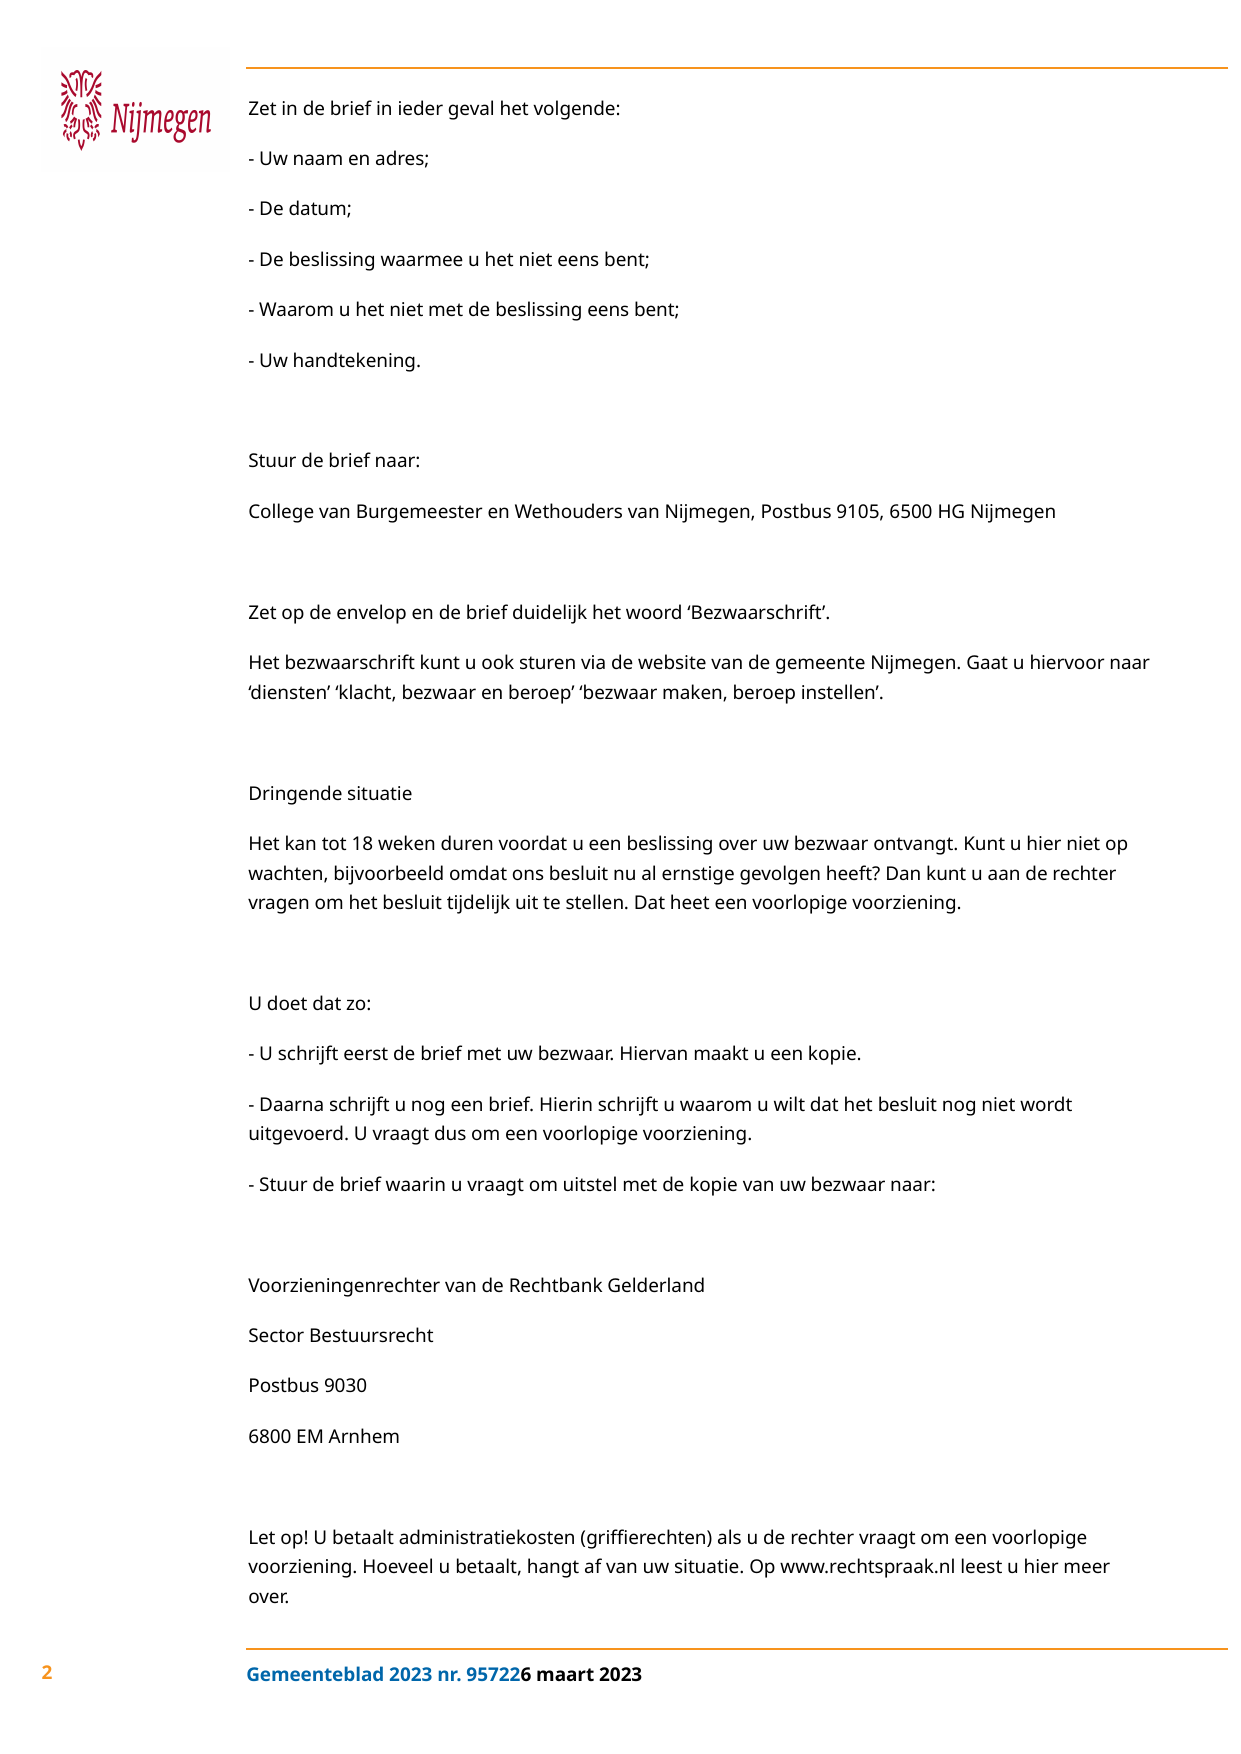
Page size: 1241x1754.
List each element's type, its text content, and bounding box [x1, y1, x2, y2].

text College van Burgemeester en Wethouders van Nijmegen, Postbus 9105, 6500 HG Nijmegen [248, 498, 1152, 524]
text Zet op de envelop en de brief duidelijk het woord ‘Bezwaarschrift’. [248, 599, 1152, 625]
text - Uw handtekening. [248, 347, 1152, 373]
text - De beslissing waarmee u het niet eens bent; [248, 246, 1152, 272]
text Let op! U betaalt administratiekosten (griffierechten) als u de rechter vraagt om een voorlopige voorziening. Hoeveel u betaalt, hangt af van uw situatie. Op www.rechtspraak.nl leest u hier meer over. [248, 1524, 1152, 1609]
text Sector Bestuursrecht [248, 1322, 1152, 1348]
text - Waarom u het niet met de beslissing eens bent; [248, 296, 1152, 322]
text Het bezwaarschrift kunt u ook sturen via de website van de gemeente Nijmegen. Gaat u hiervoor naar ‘diensten’ ‘klacht, bezwaar en beroep’ ‘bezwaar maken, beroep instellen’. [248, 649, 1152, 705]
text - De datum; [248, 196, 1152, 221]
text Dringende situatie [248, 780, 1152, 806]
picture [41, 47, 231, 172]
text U doet dat zo: [248, 990, 1152, 1016]
text Voorzieningenrechter van de Rechtbank Gelderland [248, 1272, 1152, 1298]
text - U schrijft eerst de brief met uw bezwaar. Hiervan maakt u een kopie. [248, 1041, 1152, 1066]
text - Daarna schrijft u nog een brief. Hierin schrijft u waarom u wilt dat het besluit nog niet wordt uitgevoerd. U vraagt dus om een voorlopige voorziening. [248, 1091, 1152, 1146]
text Het kan tot 18 weken duren voordat u een beslissing over uw bezwaar ontvangt. Kunt u hier niet op wachten, bijvoorbeeld omdat ons besluit nu al ernstige gevolgen heeft? Dan kunt u aan de rechter vragen om het besluit tijdelijk uit te stellen. Dat heet een voorlopige voorziening. [248, 830, 1152, 915]
text Stuur de brief naar: [248, 448, 1152, 473]
text Postbus 9030 [248, 1373, 1152, 1398]
text - Uw naam en adres; [248, 145, 1152, 171]
text 6800 EM Arnhem [248, 1423, 1152, 1449]
text - Stuur de brief waarin u vraagt om uitstel met de kopie van uw bezwaar naar: [248, 1171, 1152, 1197]
text Zet in de brief in ieder geval het volgende: [248, 95, 1152, 121]
